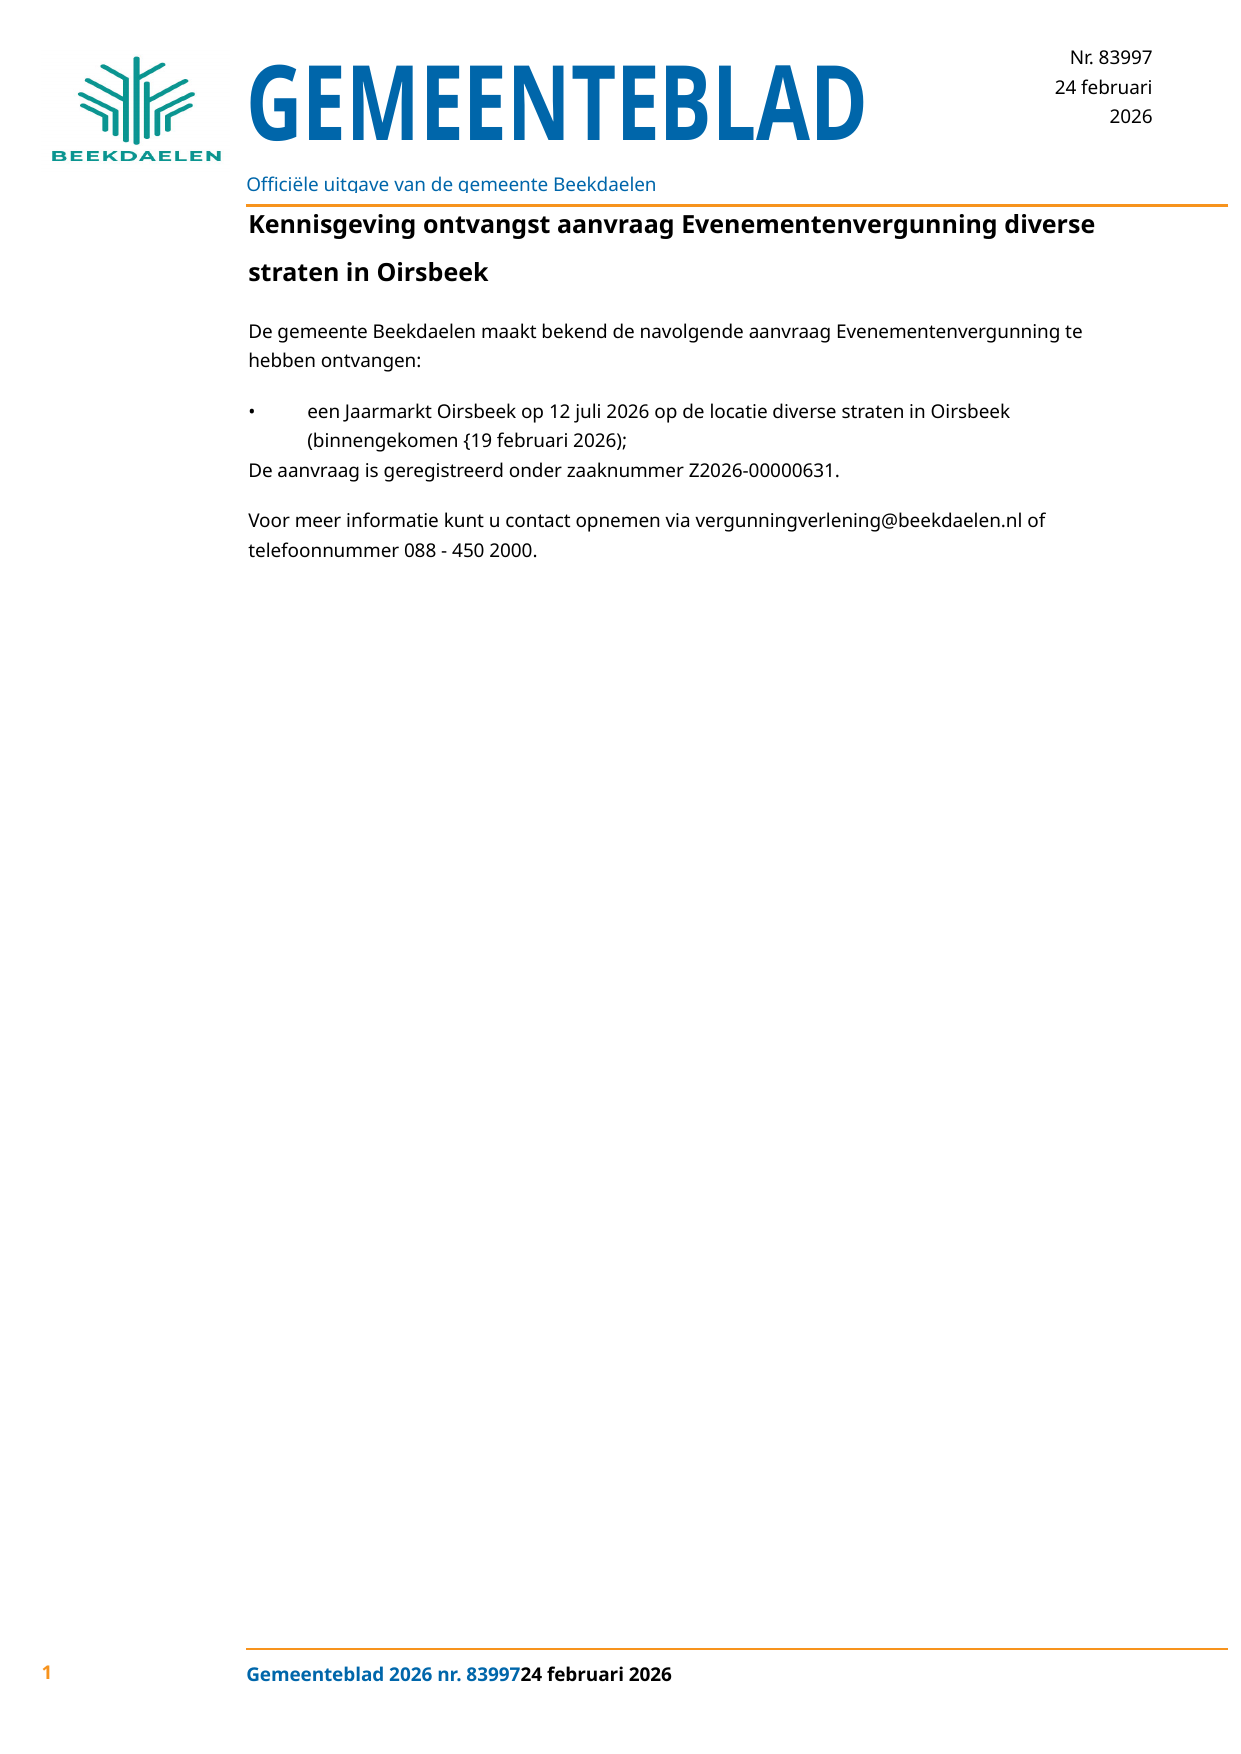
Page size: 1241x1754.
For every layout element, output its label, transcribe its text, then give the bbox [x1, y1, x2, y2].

text De gemeente Beekdaelen maakt bekend de navolgende aanvraag Evenementenvergunning te hebben ontvangen: [248, 318, 1152, 373]
text Kennisgeving ontvangst aanvraag Evenementenvergunning diverse straten in Oirsbeek [248, 207, 1152, 288]
picture [41, 47, 231, 172]
text De aanvraag is geregistreerd onder zaaknummer Z2026-00000631. [248, 457, 1152, 483]
list een Jaarmarkt Oirsbeek op 12 juli 2026 op de locatie diverse straten in Oirsbeek (binnengekomen {19 februari 2026); [248, 398, 1152, 453]
text Voor meer informatie kunt u contact opnemen via vergunningverlening@beekdaelen.nl of telefoonnummer 088 - 450 2000. [248, 507, 1152, 563]
